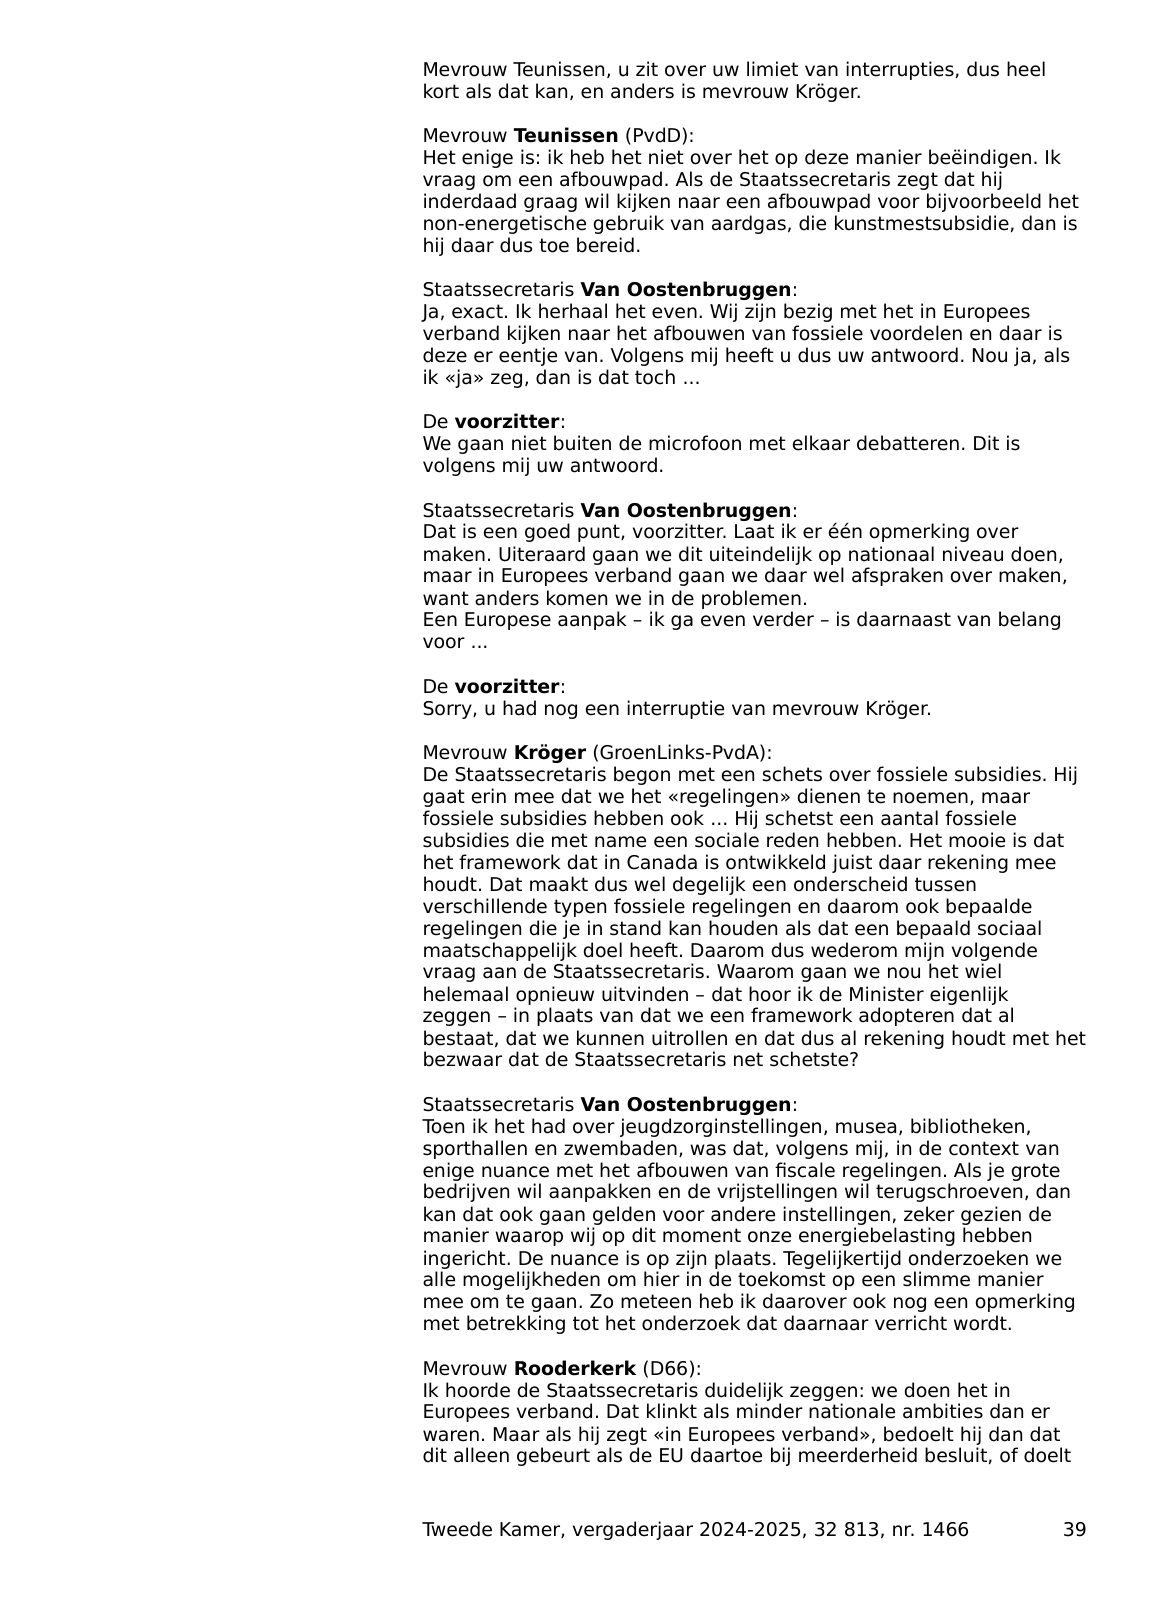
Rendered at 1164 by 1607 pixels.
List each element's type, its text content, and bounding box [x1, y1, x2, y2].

text Staatssecretaris Van Oostenbruggen: [422, 1093, 1087, 1116]
text Het enige is: ik heb het niet over het op deze manier beëindigen. Ik vraag om een afbouwpad. Als de Staatssecretaris zegt dat hij inderdaad graag wil kijken naar een afbouwpad voor bijvoorbeeld het non-energetische gebruik van aardgas, die kunstmestsubsidie, dan is hij daar dus toe bereid. [422, 147, 1087, 257]
text We gaan niet buiten de microfoon met elkaar debatteren. Dit is volgens mij uw antwoord. [422, 433, 1087, 477]
text Mevrouw Teunissen (PvdD): [422, 125, 1087, 147]
text Staatssecretaris Van Oostenbruggen: [422, 279, 1087, 301]
text De Staatssecretaris begon met een schets over fossiele subsidies. Hij gaat erin mee dat we het «regelingen» dienen te noemen, maar fossiele subsidies hebben ook ... Hij schetst een aantal fossiele subsidies die met name een sociale reden hebben. Het mooie is dat het framework dat in Canada is ontwikkeld juist daar rekening mee houdt. Dat maakt dus wel degelijk een onderscheid tussen verschillende typen fossiele regelingen en daarom ook bepaalde regelingen die je in stand kan houden als dat een bepaald sociaal maatschappelijk doel heeft. Daarom dus wederom mijn volgende vraag aan de Staatssecretaris. Waarom gaan we nou het wiel helemaal opnieuw uitvinden – dat hoor ik de Minister eigenlijk zeggen – in plaats van dat we een framework adopteren dat al bestaat, dat we kunnen uitrollen en dat dus al rekening houdt met het bezwaar dat de Staatssecretaris net schetste? [422, 764, 1087, 1071]
text De voorzitter: [422, 676, 1087, 697]
text Mevrouw Teunissen, u zit over uw limiet van interrupties, dus heel kort als dat kan, en anders is mevrouw Kröger. [422, 59, 1087, 103]
text De voorzitter: [422, 411, 1087, 433]
text Toen ik het had over jeugdzorginstellingen, musea, bibliotheken, sporthallen en zwembaden, was dat, volgens mij, in de context van enige nuance met het afbouwen van fiscale regelingen. Als je grote bedrijven wil aanpakken en de vrijstellingen wil terugschroeven, dan kan dat ook gaan gelden voor andere instellingen, zeker gezien de manier waarop wij op dit moment onze energiebelasting hebben ingericht. De nuance is op zijn plaats. Tegelijkertijd onderzoeken we alle mogelijkheden om hier in de toekomst op een slimme manier mee om te gaan. Zo meteen heb ik daarover ook nog een opmerking met betrekking tot het onderzoek dat daarnaar verricht wordt. [422, 1116, 1087, 1335]
text Staatssecretaris Van Oostenbruggen: [422, 499, 1087, 521]
text Dat is een goed punt, voorzitter. Laat ik er één opmerking over maken. Uiteraard gaan we dit uiteindelijk op nationaal niveau doen, maar in Europees verband gaan we daar wel afspraken over maken, want anders komen we in de problemen. [422, 521, 1087, 609]
text Sorry, u had nog een interruptie van mevrouw Kröger. [422, 697, 1087, 719]
text Ik hoorde de Staatssecretaris duidelijk zeggen: we doen het in Europees verband. Dat klinkt als minder nationale ambities dan er waren. Maar als hij zegt «in Europees verband», bedoelt hij dan dat dit alleen gebeurt als de EU daartoe bij meerderheid besluit, of doelt [422, 1379, 1087, 1467]
text Ja, exact. Ik herhaal het even. Wij zijn bezig met het in Europees verband kijken naar het afbouwen van fossiele voordelen en daar is deze er eentje van. Volgens mij heeft u dus uw antwoord. Nou ja, als ik «ja» zeg, dan is dat toch ... [422, 301, 1087, 389]
text Een Europese aanpak – ik ga even verder – is daarnaast van belang voor ... [422, 609, 1087, 653]
text Mevrouw Rooderkerk (D66): [422, 1357, 1087, 1379]
text Mevrouw Kröger (GroenLinks-PvdA): [422, 742, 1087, 764]
